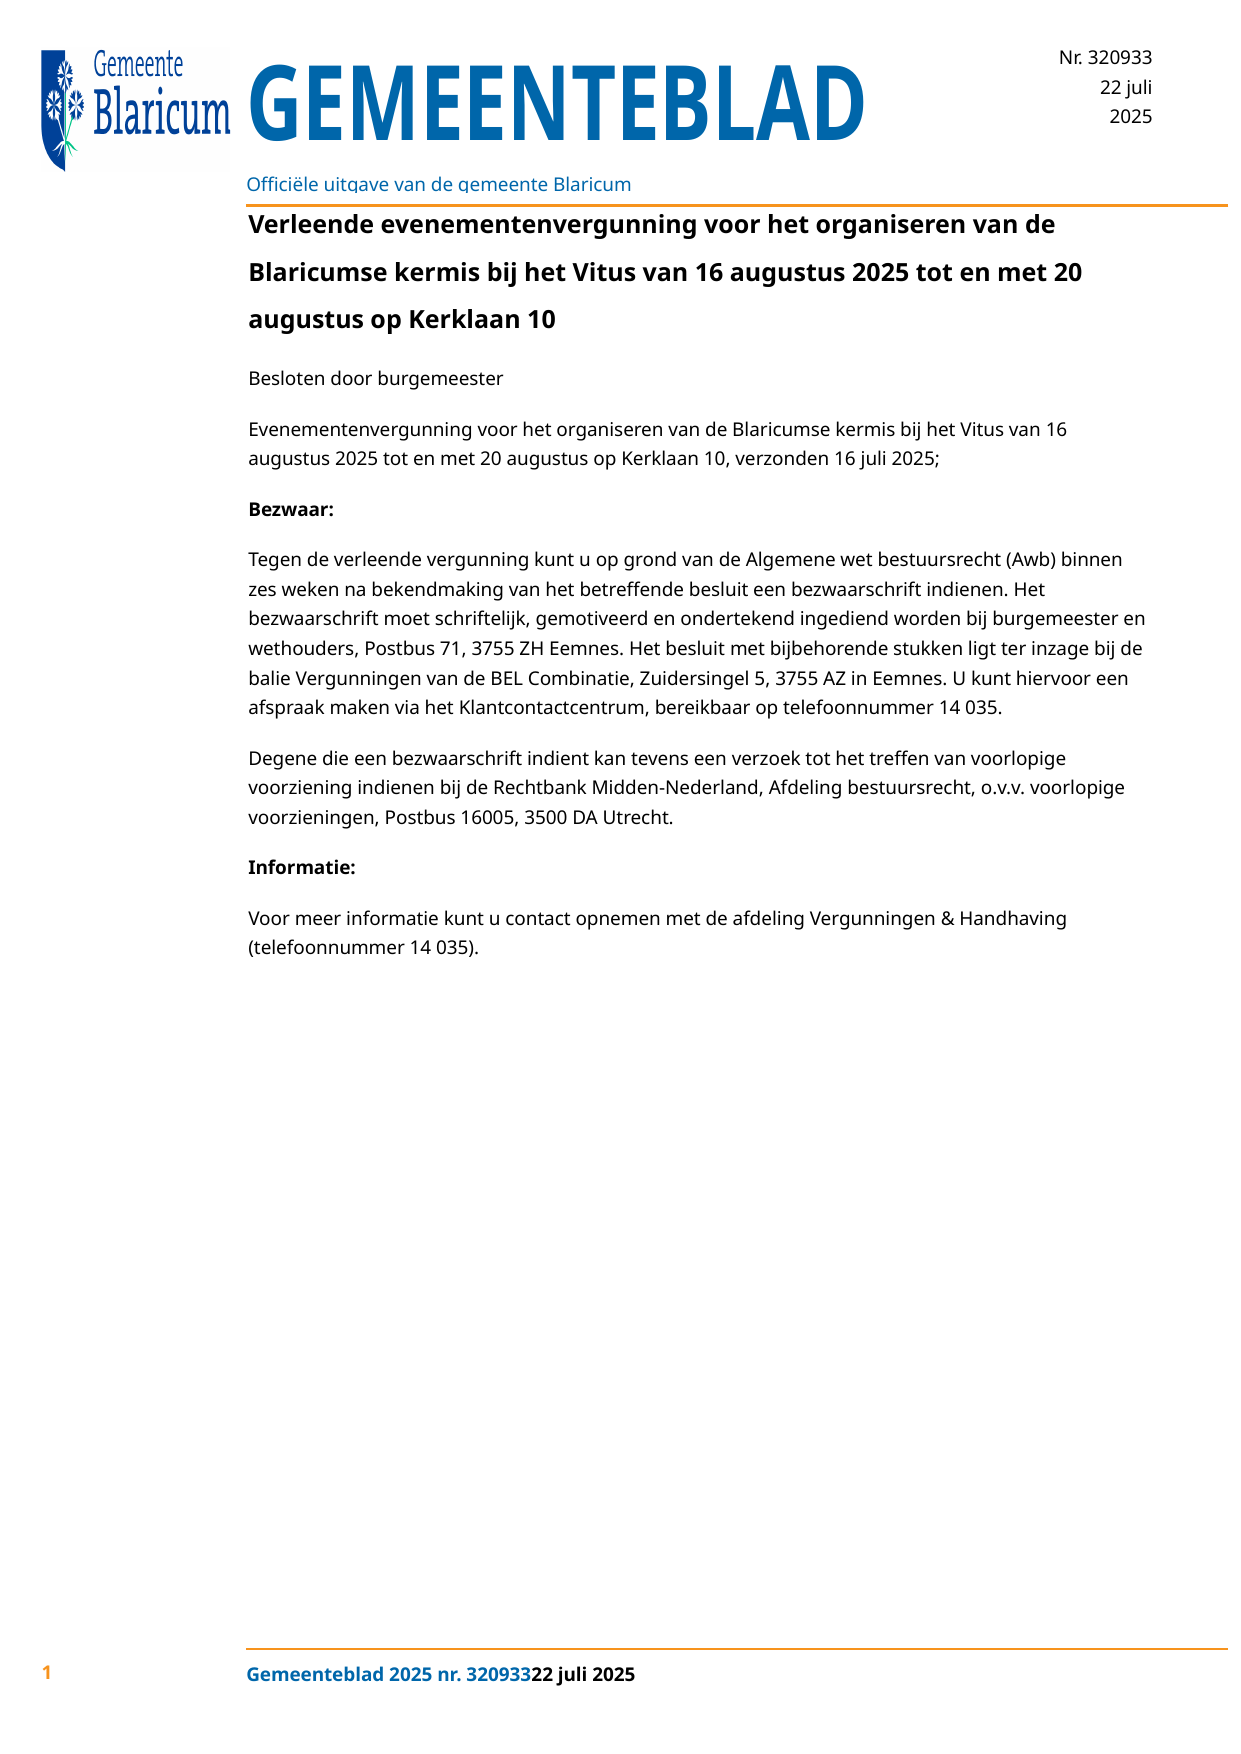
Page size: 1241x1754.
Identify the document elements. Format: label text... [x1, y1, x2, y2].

text Bezwaar: [248, 496, 1152, 522]
text Degene die een bezwaarschrift indient kan tevens een verzoek tot het treffen van voorlopige voorziening indienen bij de Rechtbank Midden-Nederland, Afdeling bestuursrecht, o.v.v. voorlopige voorzieningen, Postbus 16005, 3500 DA Utrecht. [248, 745, 1152, 829]
text Voor meer informatie kunt u contact opnemen met de afdeling Vergunningen & Handhaving (telefoonnummer 14 035). [248, 905, 1152, 960]
picture [41, 47, 231, 172]
text Informatie: [248, 854, 1152, 880]
text Besloten door burgemeester [248, 366, 1152, 391]
text Verleende evenementenvergunning voor het organiseren van de Blaricumse kermis bij het Vitus van 16 augustus 2025 tot en met 20 augustus op Kerklaan 10 [248, 207, 1152, 336]
text Evenementenvergunning voor het organiseren van de Blaricumse kermis bij het Vitus van 16 augustus 2025 tot en met 20 augustus op Kerklaan 10, verzonden 16 juli 2025; [248, 416, 1152, 471]
text Tegen de verleende vergunning kunt u op grond van de Algemene wet bestuursrecht (Awb) binnen zes weken na bekendmaking van het betreffende besluit een bezwaarschrift indienen. Het bezwaarschrift moet schriftelijk, gemotiveerd en ondertekend ingediend worden bij burgemeester en wethouders, Postbus 71, 3755 ZH Eemnes. Het besluit met bijbehorende stukken ligt ter inzage bij de balie Vergunningen van de BEL Combinatie, Zuidersingel 5, 3755 AZ in Eemnes. U kunt hiervoor een afspraak maken via het Klantcontactcentrum, bereikbaar op telefoonnummer 14 035. [248, 546, 1152, 720]
